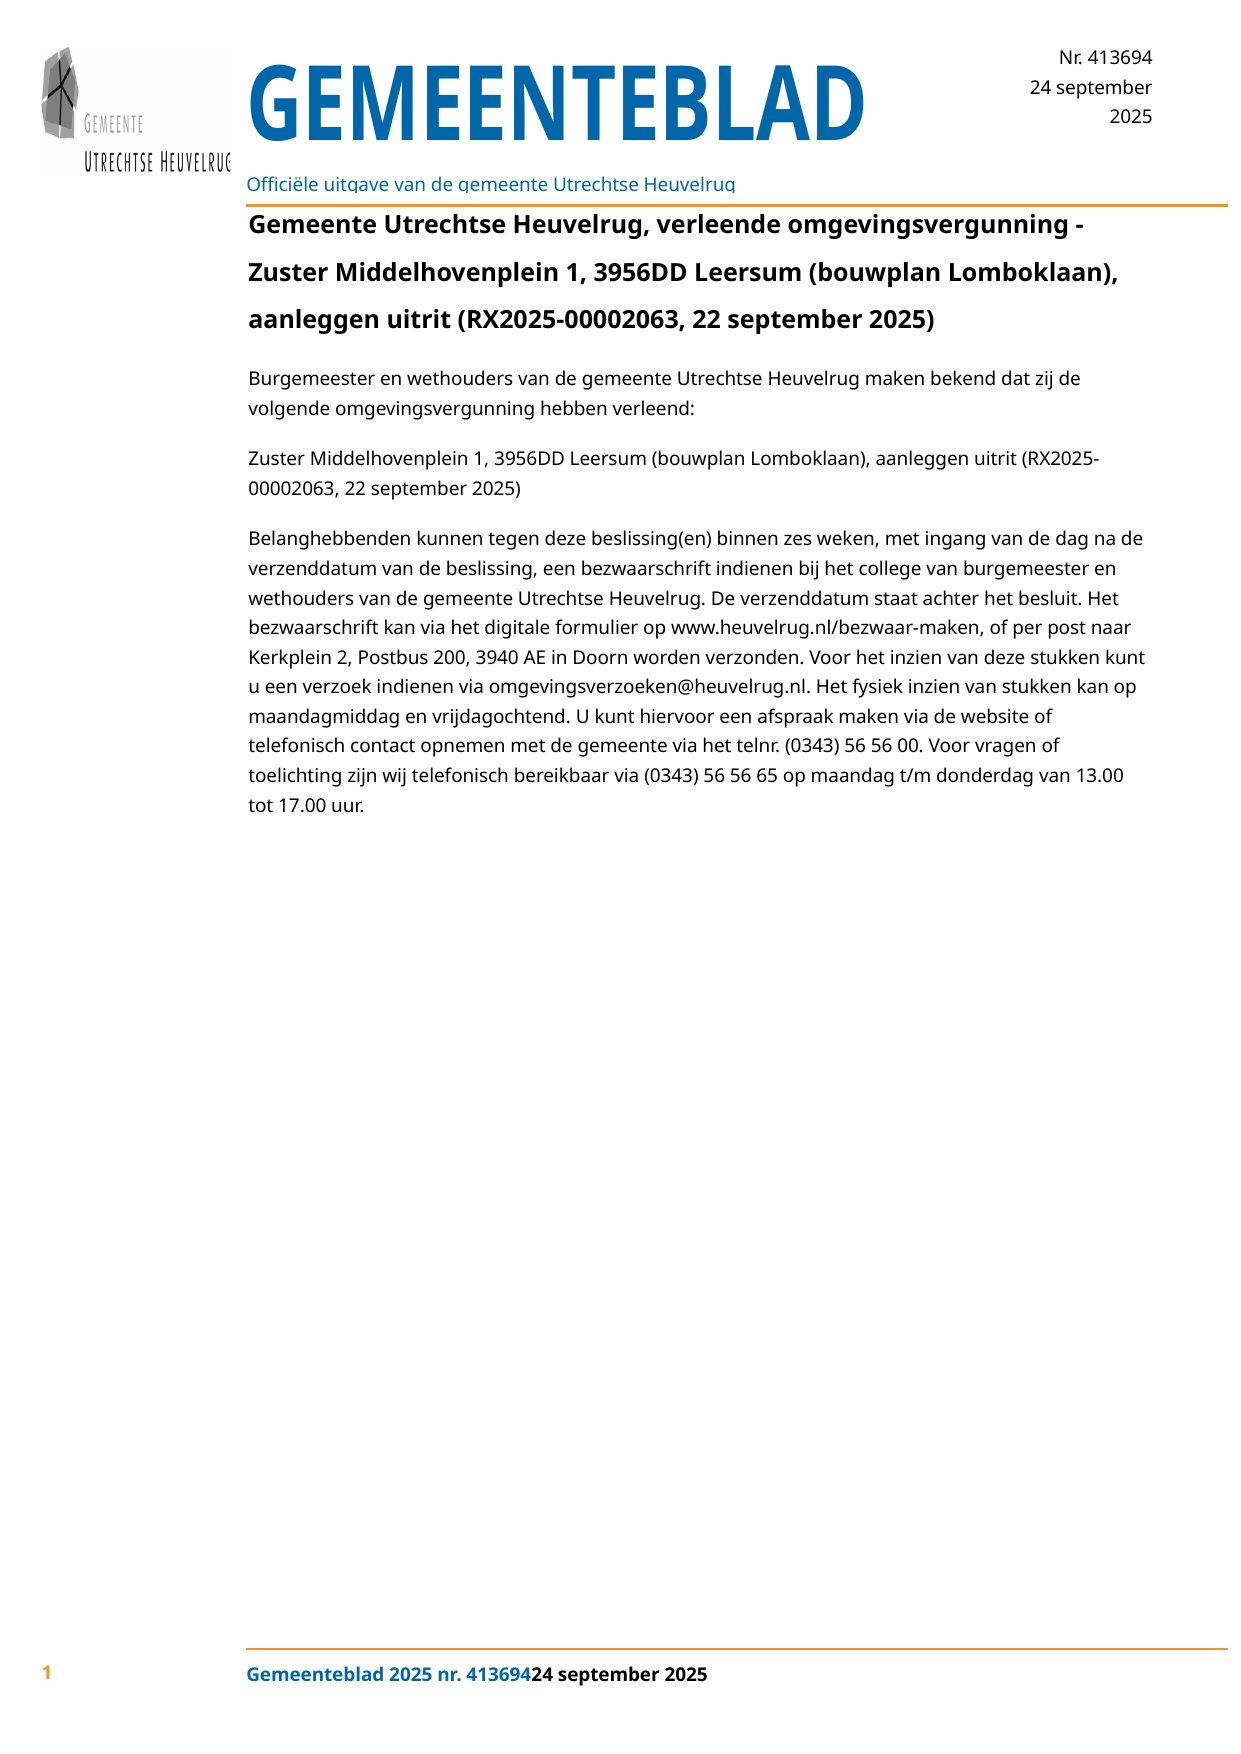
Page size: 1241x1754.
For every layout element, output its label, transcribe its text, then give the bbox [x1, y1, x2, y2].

text Belanghebbenden kunnen tegen deze beslissing(en) binnen zes weken, met ingang van de dag na de verzenddatum van de beslissing, een bezwaarschrift indienen bij het college van burgemeester en wethouders van de gemeente Utrechtse Heuvelrug. De verzenddatum staat achter het besluit. Het bezwaarschrift kan via het digitale formulier op www.heuvelrug.nl/bezwaar-maken, of per post naar Kerkplein 2, Postbus 200, 3940 AE in Doorn worden verzonden. Voor het inzien van deze stukken kunt u een verzoek indienen via omgevingsverzoeken@heuvelrug.nl. Het fysiek inzien van stukken kan op maandagmiddag en vrijdagochtend. U kunt hiervoor een afspraak maken via de website of telefonisch contact opnemen met de gemeente via het telnr. (0343) 56 56 00. Voor vragen of toelichting zijn wij telefonisch bereikbaar via (0343) 56 56 65 op maandag t/m donderdag van 13.00 tot 17.00 uur. [248, 526, 1152, 817]
picture [41, 47, 231, 172]
text Gemeente Utrechtse Heuvelrug, verleende omgevingsvergunning - Zuster Middelhovenplein 1, 3956DD Leersum (bouwplan Lomboklaan), aanleggen uitrit (RX2025-00002063, 22 september 2025) [248, 207, 1152, 336]
text Burgemeester en wethouders van de gemeente Utrechtse Heuvelrug maken bekend dat zij de volgende omgevingsvergunning hebben verleend: [248, 366, 1152, 421]
text Zuster Middelhovenplein 1, 3956DD Leersum (bouwplan Lomboklaan), aanleggen uitrit (RX2025-00002063, 22 september 2025) [248, 446, 1152, 501]
